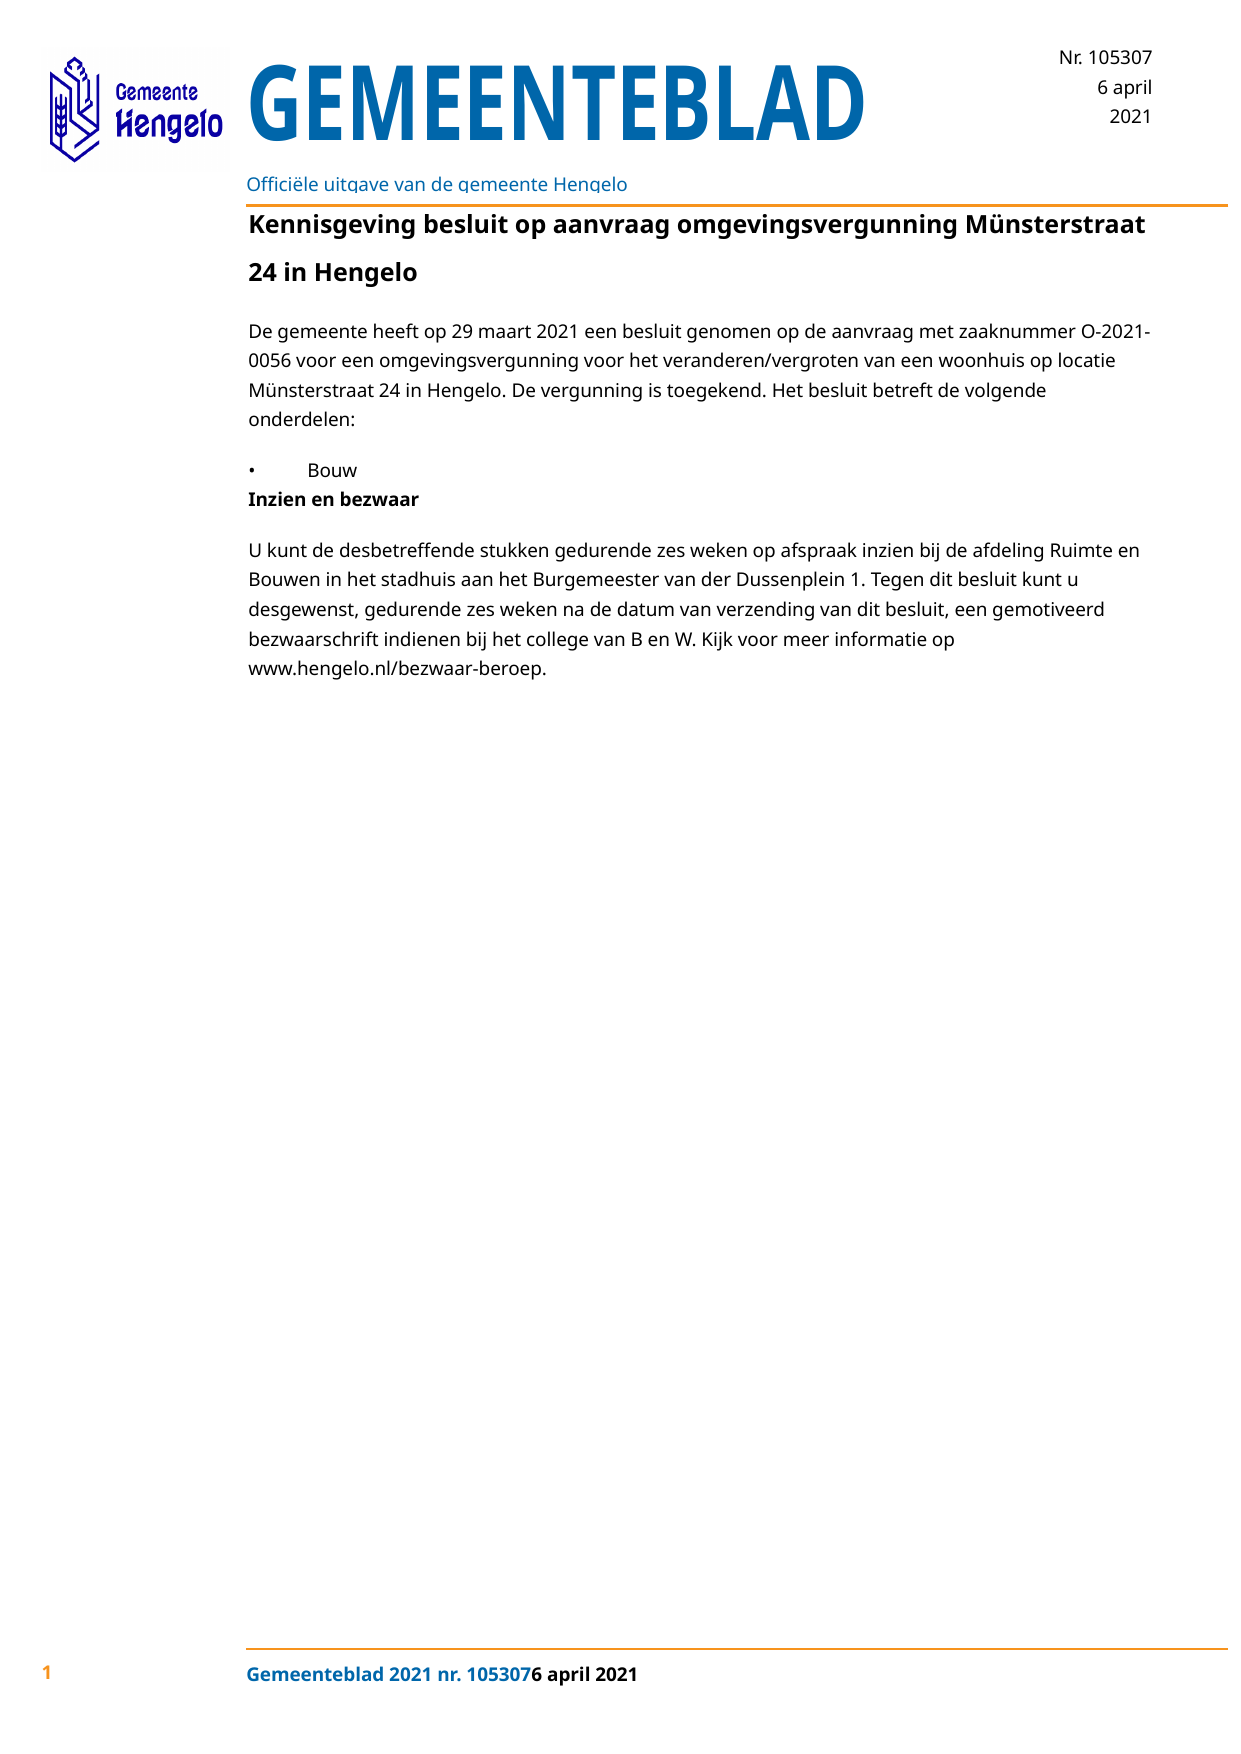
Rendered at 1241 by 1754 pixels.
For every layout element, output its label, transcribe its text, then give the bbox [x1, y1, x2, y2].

text Inzien en bezwaar [248, 487, 1152, 512]
list Bouw [248, 457, 1152, 483]
text U kunt de desbetreffende stukken gedurende zes weken op afspraak inzien bij de afdeling Ruimte en Bouwen in het stadhuis aan het Burgemeester van der Dussenplein 1. Tegen dit besluit kunt u desgewenst, gedurende zes weken na de datum van verzending van dit besluit, een gemotiveerd bezwaarschrift indienen bij het college van B en W. Kijk voor meer informatie op www.hengelo.nl/bezwaar-beroep. [248, 537, 1152, 681]
text De gemeente heeft op 29 maart 2021 een besluit genomen op de aanvraag met zaaknummer O-2021-0056 voor een omgevingsvergunning voor het veranderen/vergroten van een woonhuis op locatie Münsterstraat 24 in Hengelo. De vergunning is toegekend. Het besluit betreft de volgende onderdelen: [248, 318, 1152, 432]
text Kennisgeving besluit op aanvraag omgevingsvergunning Münsterstraat 24 in Hengelo [248, 207, 1152, 288]
picture [41, 47, 231, 172]
